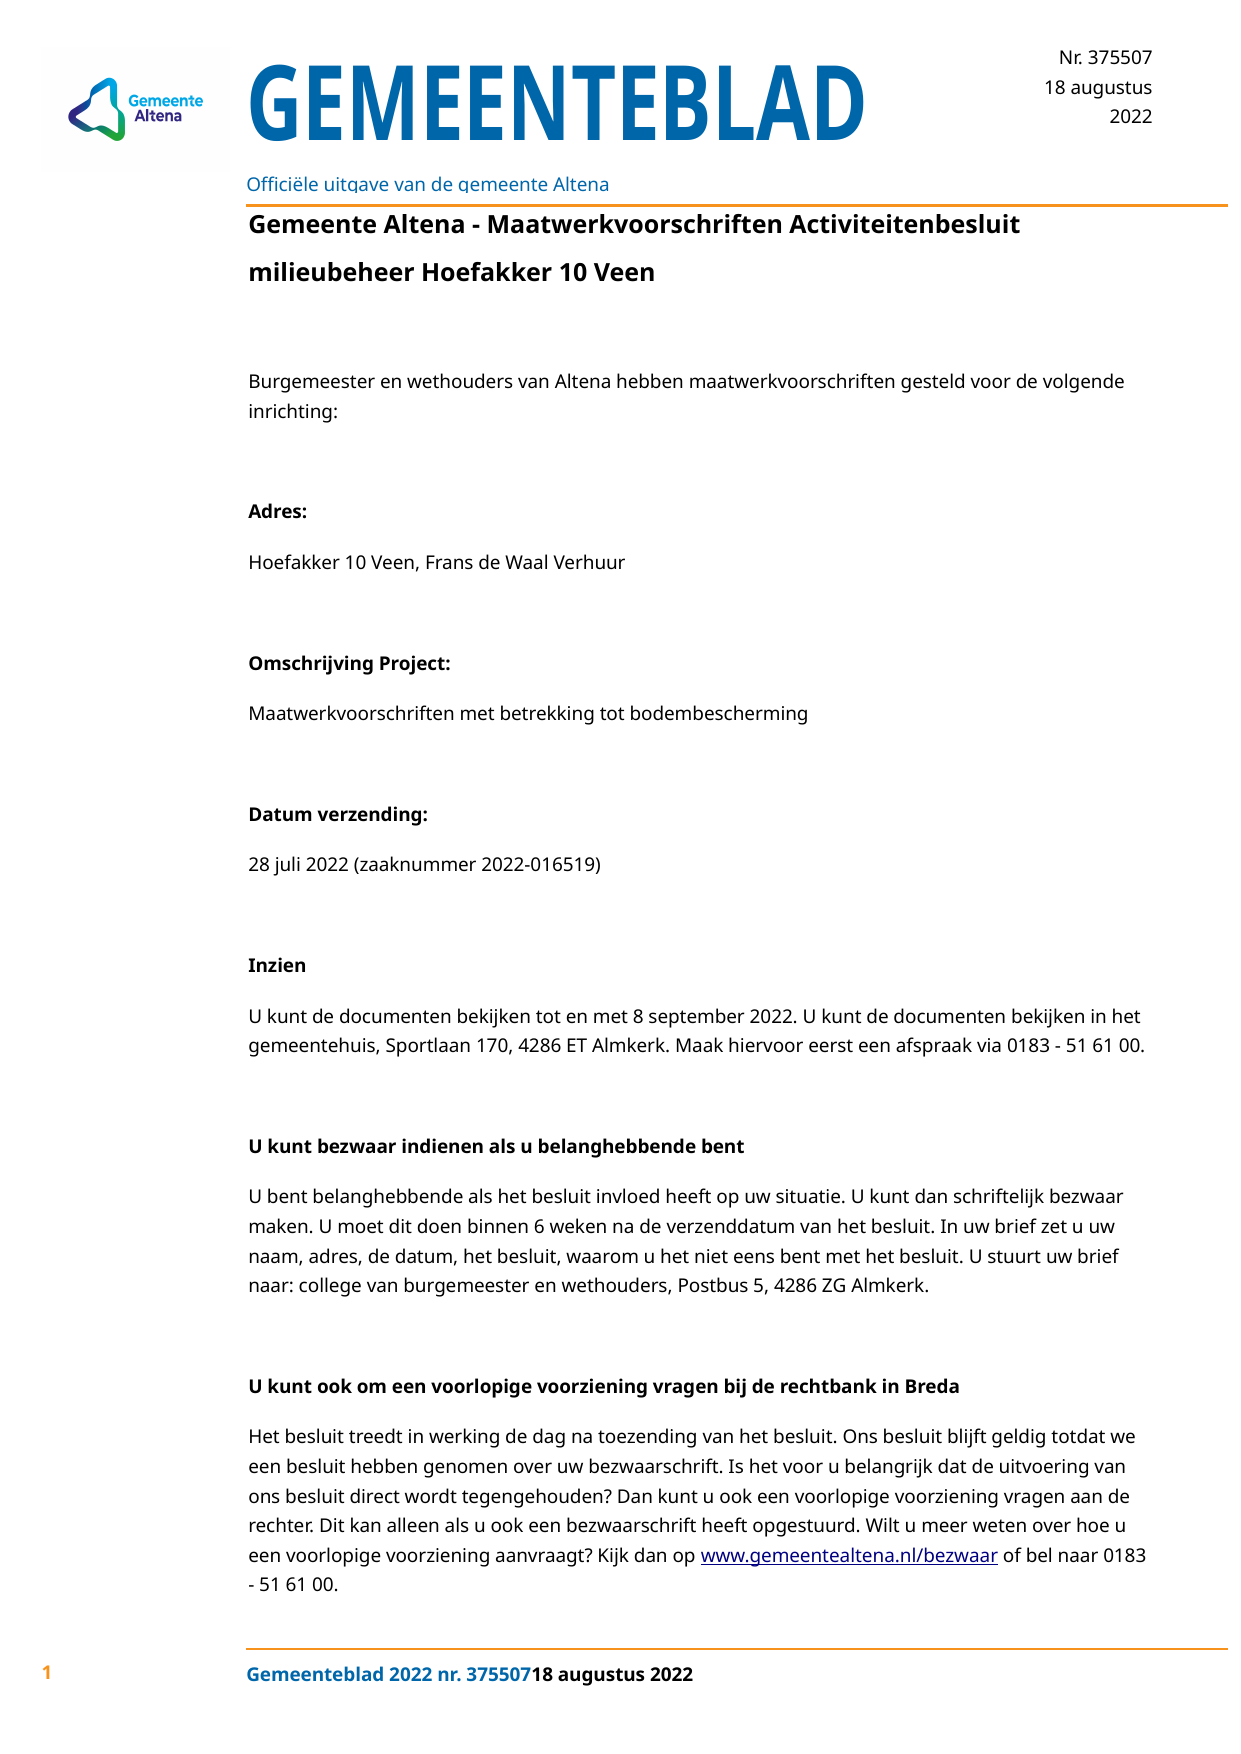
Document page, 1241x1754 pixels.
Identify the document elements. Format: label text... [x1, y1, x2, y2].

text Burgemeester en wethouders van Altena hebben maatwerkvoorschriften gesteld voor de volgende inrichting: [248, 368, 1152, 424]
text Datum verzending: [248, 801, 1152, 827]
text Omschrijving Project: [248, 650, 1152, 676]
text U bent belanghebbende als het besluit invloed heeft op uw situatie. U kunt dan schriftelijk bezwaar maken. U moet dit doen binnen 6 weken na de verzenddatum van het besluit. In uw brief zet u uw naam, adres, de datum, het besluit, waarom u het niet eens bent met het besluit. U stuurt uw brief naar: college van burgemeester en wethouders, Postbus 5, 4286 ZG Almkerk. [248, 1184, 1152, 1298]
text Maatwerkvoorschriften met betrekking tot bodembescherming [248, 700, 1152, 726]
text U kunt de documenten bekijken tot en met 8 september 2022. U kunt de documenten bekijken in het gemeentehuis, Sportlaan 170, 4286 ET Almkerk. Maak hiervoor eerst een afspraak via 0183 - 51 61 00. [248, 1003, 1152, 1058]
text Gemeente Altena - Maatwerkvoorschriften Activiteitenbesluit milieubeheer Hoefakker 10 Veen [248, 207, 1152, 288]
text Hoefakker 10 Veen, Frans de Waal Verhuur [248, 549, 1152, 575]
picture [41, 47, 231, 172]
text Het besluit treedt in werking de dag na toezending van het besluit. Ons besluit blijft geldig totdat we een besluit hebben genomen over uw bezwaarschrift. Is het voor u belangrijk dat de uitvoering van ons besluit direct wordt tegengehouden? Dan kunt u ook een voorlopige voorziening vragen aan de rechter. Dit kan alleen als u ook een bezwaarschrift heeft opgestuurd. Wilt u meer weten over hoe u een voorlopige voorziening aanvraagt? Kijk dan op www.gemeentealtena.nl/bezwaar of bel naar 0183 - 51 61 00. [248, 1424, 1152, 1597]
text 28 juli 2022 (zaaknummer 2022-016519) [248, 852, 1152, 877]
text U kunt ook om een voorlopige voorziening vragen bij de rechtbank in Breda [248, 1373, 1152, 1399]
text Inzien [248, 952, 1152, 978]
text Adres: [248, 499, 1152, 524]
text U kunt bezwaar indienen als u belanghebbende bent [248, 1133, 1152, 1159]
